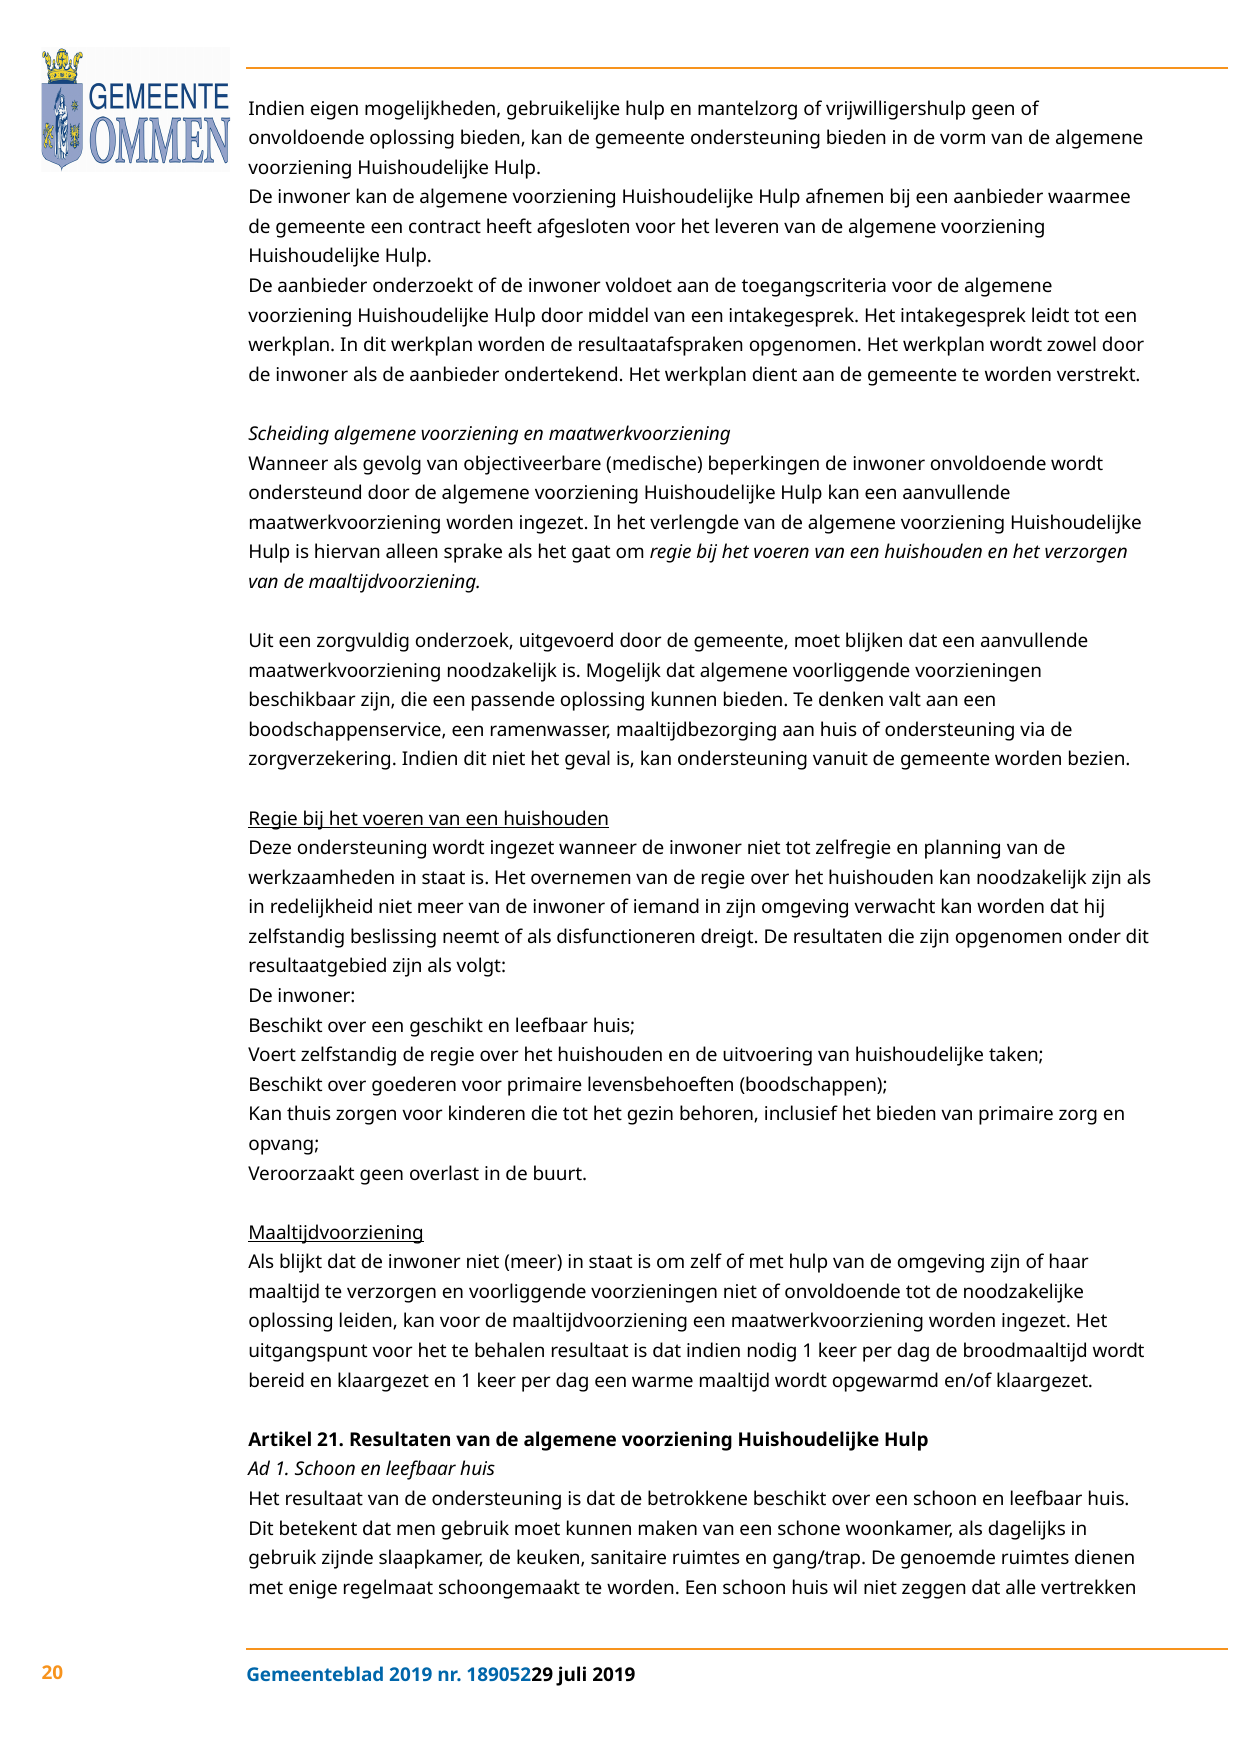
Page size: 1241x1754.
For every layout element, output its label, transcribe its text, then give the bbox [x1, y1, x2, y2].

text Scheiding algemene voorziening en maatwerkvoorziening [248, 420, 1152, 446]
text Het resultaat van de ondersteuning is dat de betrokkene beschikt over een schoon en leefbaar huis. Dit betekent dat men gebruik moet kunnen maken van een schone woonkamer, als dagelijks in gebruik zijnde slaapkamer, de keuken, sanitaire ruimtes en gang/trap. De genoemde ruimtes dienen met enige regelmaat schoongemaakt te worden. Een schoon huis wil niet zeggen dat alle vertrekken [248, 1485, 1152, 1600]
text Artikel 21. Resultaten van de algemene voorziening Huishoudelijke Hulp [248, 1426, 1152, 1452]
text Beschikt over een geschikt en leefbaar huis; [248, 1012, 1152, 1038]
text Ad 1. Schoon en leefbaar huis [248, 1456, 1152, 1481]
text De inwoner kan de algemene voorziening Huishoudelijke Hulp afnemen bij een aanbieder waarmee de gemeente een contract heeft afgesloten voor het leveren van de algemene voorziening Huishoudelijke Hulp. [248, 183, 1152, 268]
text Indien eigen mogelijkheden, gebruikelijke hulp en mantelzorg of vrijwilligershulp geen of onvoldoende oplossing bieden, kan de gemeente ondersteuning bieden in de vorm van de algemene voorziening Huishoudelijke Hulp. [248, 95, 1152, 180]
picture [41, 47, 231, 172]
text Uit een zorgvuldig onderzoek, uitgevoerd door de gemeente, moet blijken dat een aanvullende maatwerkvoorziening noodzakelijk is. Mogelijk dat algemene voorliggende voorzieningen beschikbaar zijn, die een passende oplossing kunnen bieden. Te denken valt aan een boodschappenservice, een ramenwasser, maaltijdbezorging aan huis of ondersteuning via de zorgverzekering. Indien dit niet het geval is, kan ondersteuning vanuit de gemeente worden bezien. [248, 627, 1152, 771]
text Als blijkt dat de inwoner niet (meer) in staat is om zelf of met hulp van de omgeving zijn of haar maaltijd te verzorgen en voorliggende voorzieningen niet of onvoldoende tot de noodzakelijke oplossing leiden, kan voor de maaltijdvoorziening een maatwerkvoorziening worden ingezet. Het uitgangspunt voor het te behalen resultaat is dat indien nodig 1 keer per dag de broodmaaltijd wordt bereid en klaargezet en 1 keer per dag een warme maaltijd wordt opgewarmd en/of klaargezet. [248, 1248, 1152, 1393]
text Voert zelfstandig de regie over het huishouden en de uitvoering van huishoudelijke taken; [248, 1041, 1152, 1067]
text Veroorzaakt geen overlast in de buurt. [248, 1160, 1152, 1186]
text Kan thuis zorgen voor kinderen die tot het gezin behoren, inclusief het bieden van primaire zorg en opvang; [248, 1101, 1152, 1156]
text Regie bij het voeren van een huishouden [248, 805, 1152, 831]
text De inwoner: [248, 982, 1152, 1008]
text Beschikt over goederen voor primaire levensbehoeften (boodschappen); [248, 1071, 1152, 1097]
text Maaltijdvoorziening [248, 1219, 1152, 1245]
text Wanneer als gevolg van objectiveerbare (medische) beperkingen de inwoner onvoldoende wordt ondersteund door de algemene voorziening Huishoudelijke Hulp kan een aanvullende maatwerkvoorziening worden ingezet. In het verlengde van de algemene voorziening Huishoudelijke Hulp is hiervan alleen sprake als het gaat om regie bij het voeren van een huishouden en het verzorgen van de maaltijdvoorziening. [248, 450, 1152, 594]
text Deze ondersteuning wordt ingezet wanneer de inwoner niet tot zelfregie en planning van de werkzaamheden in staat is. Het overnemen van de regie over het huishouden kan noodzakelijk zijn als in redelijkheid niet meer van de inwoner of iemand in zijn omgeving verwacht kan worden dat hij zelfstandig beslissing neemt of als disfunctioneren dreigt. De resultaten die zijn opgenomen onder dit resultaatgebied zijn als volgt: [248, 834, 1152, 978]
text De aanbieder onderzoekt of de inwoner voldoet aan de toegangscriteria voor de algemene voorziening Huishoudelijke Hulp door middel van een intakegesprek. Het intakegesprek leidt tot een werkplan. In dit werkplan worden de resultaatafspraken opgenomen. Het werkplan wordt zowel door de inwoner als de aanbieder ondertekend. Het werkplan dient aan de gemeente te worden verstrekt. [248, 272, 1152, 387]
